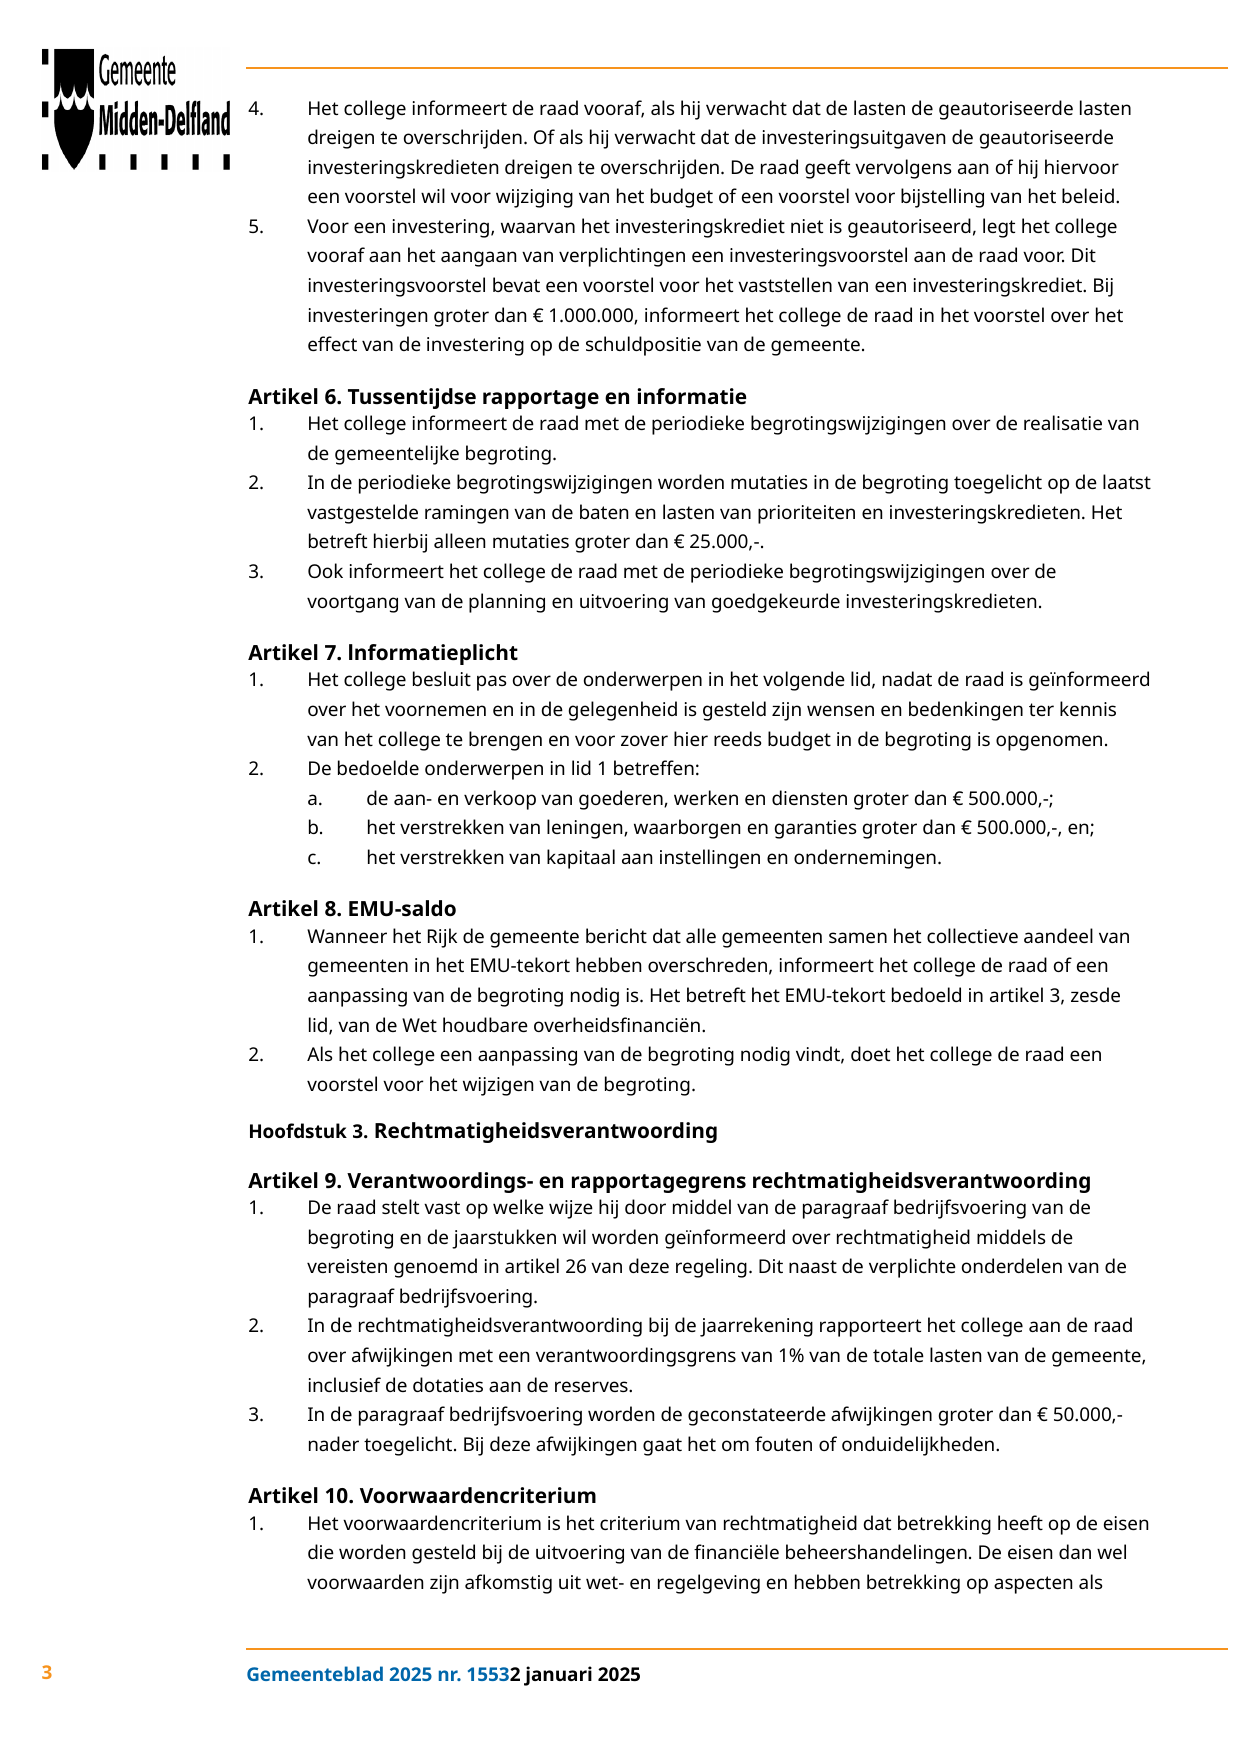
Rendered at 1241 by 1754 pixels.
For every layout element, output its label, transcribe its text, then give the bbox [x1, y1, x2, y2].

list Het college informeert de raad met de periodieke begrotingswijzigingen over de realisatie van de gemeentelijke begroting. [248, 410, 1152, 466]
picture [41, 47, 231, 172]
text Artikel 6. Tussentijdse rapportage en informatie [248, 382, 1152, 410]
list Het college besluit pas over de onderwerpen in het volgende lid, nadat de raad is geïnformeerd over het voornemen en in de gelegenheid is gesteld zijn wensen en bedenkingen ter kennis van het college te brengen en voor zover hier reeds budget in de begroting is opgenomen. [248, 667, 1152, 752]
text Hoofdstuk 3. Rechtmatigheidsverantwoording [248, 1117, 1152, 1145]
list In de rechtmatigheidsverantwoording bij de jaarrekening rapporteert het college aan de raad over afwijkingen met een verantwoordingsgrens van 1% van de totale lasten van de gemeente, inclusief de dotaties aan de reserves. [248, 1313, 1152, 1397]
list De bedoelde onderwerpen in lid 1 betreffen: [248, 755, 1152, 781]
list In de periodieke begrotingswijzigingen worden mutaties in de begroting toegelicht op de laatst vastgestelde ramingen van de baten en lasten van prioriteiten en investeringskredieten. Het betreft hierbij alleen mutaties groter dan € 25.000,-. [248, 469, 1152, 554]
list de aan- en verkoop van goederen, werken en diensten groter dan € 500.000,-; [307, 785, 1152, 811]
text Artikel 7. lnformatieplicht [248, 638, 1152, 667]
list Als het college een aanpassing van de begroting nodig vindt, doet het college de raad een voorstel voor het wijzigen van de begroting. [248, 1041, 1152, 1097]
list Ook informeert het college de raad met de periodieke begrotingswijzigingen over de voortgang van de planning en uitvoering van goedgekeurde investeringskredieten. [248, 558, 1152, 613]
text Artikel 10. Voorwaardencriterium [248, 1481, 1152, 1510]
list Voor een investering, waarvan het investeringskrediet niet is geautoriseerd, legt het college vooraf aan het aangaan van verplichtingen een investeringsvoorstel aan de raad voor. Dit investeringsvoorstel bevat een voorstel voor het vaststellen van een investeringskrediet. Bij investeringen groter dan € 1.000.000,­ informeert het college de raad in het voorstel over het effect van de investering op de schuldpositie van de gemeente. [248, 213, 1152, 357]
list het verstrekken van kapitaal aan instellingen en ondernemingen. [307, 844, 1152, 870]
list Het voorwaardencriterium is het criterium van rechtmatigheid dat betrekking heeft op de eisen die worden gesteld bij de uitvoering van de financiële beheershandelingen. De eisen dan wel voorwaarden zijn afkomstig uit wet- en regelgeving en hebben betrekking op aspecten als [248, 1510, 1152, 1595]
list De raad stelt vast op welke wijze hij door middel van de paragraaf bedrijfsvoering van de begroting en de jaarstukken wil worden geïnformeerd over rechtmatigheid middels de vereisten genoemd in artikel 26 van deze regeling. Dit naast de verplichte onderdelen van de paragraaf bedrijfsvoering. [248, 1194, 1152, 1309]
list het verstrekken van leningen, waarborgen en garanties groter dan € 500.000,-, en; [307, 814, 1152, 840]
text Artikel 8. EMU-saldo [248, 894, 1152, 923]
text Artikel 9. Verantwoordings- en rapportagegrens rechtmatigheidsverantwoording [248, 1166, 1152, 1194]
list Het college informeert de raad vooraf, als hij verwacht dat de lasten de geautoriseerde lasten dreigen te overschrijden. Of als hij verwacht dat de investeringsuitgaven de geautoriseerde investeringskredieten dreigen te overschrijden. De raad geeft vervolgens aan of hij hiervoor een voorstel wil voor wijziging van het budget of een voorstel voor bijstelling van het beleid. [248, 95, 1152, 209]
list Wanneer het Rijk de gemeente bericht dat alle gemeenten samen het collectieve aandeel van gemeenten in het EMU-tekort hebben overschreden, informeert het college de raad of een aanpassing van de begroting nodig is. Het betreft het EMU-tekort bedoeld in artikel 3, zesde lid, van de Wet houdbare overheidsfinanciën. [248, 923, 1152, 1037]
list In de paragraaf bedrijfsvoering worden de geconstateerde afwijkingen groter dan € 50.000,- nader toegelicht. Bij deze afwijkingen gaat het om fouten of onduidelijkheden. [248, 1401, 1152, 1457]
